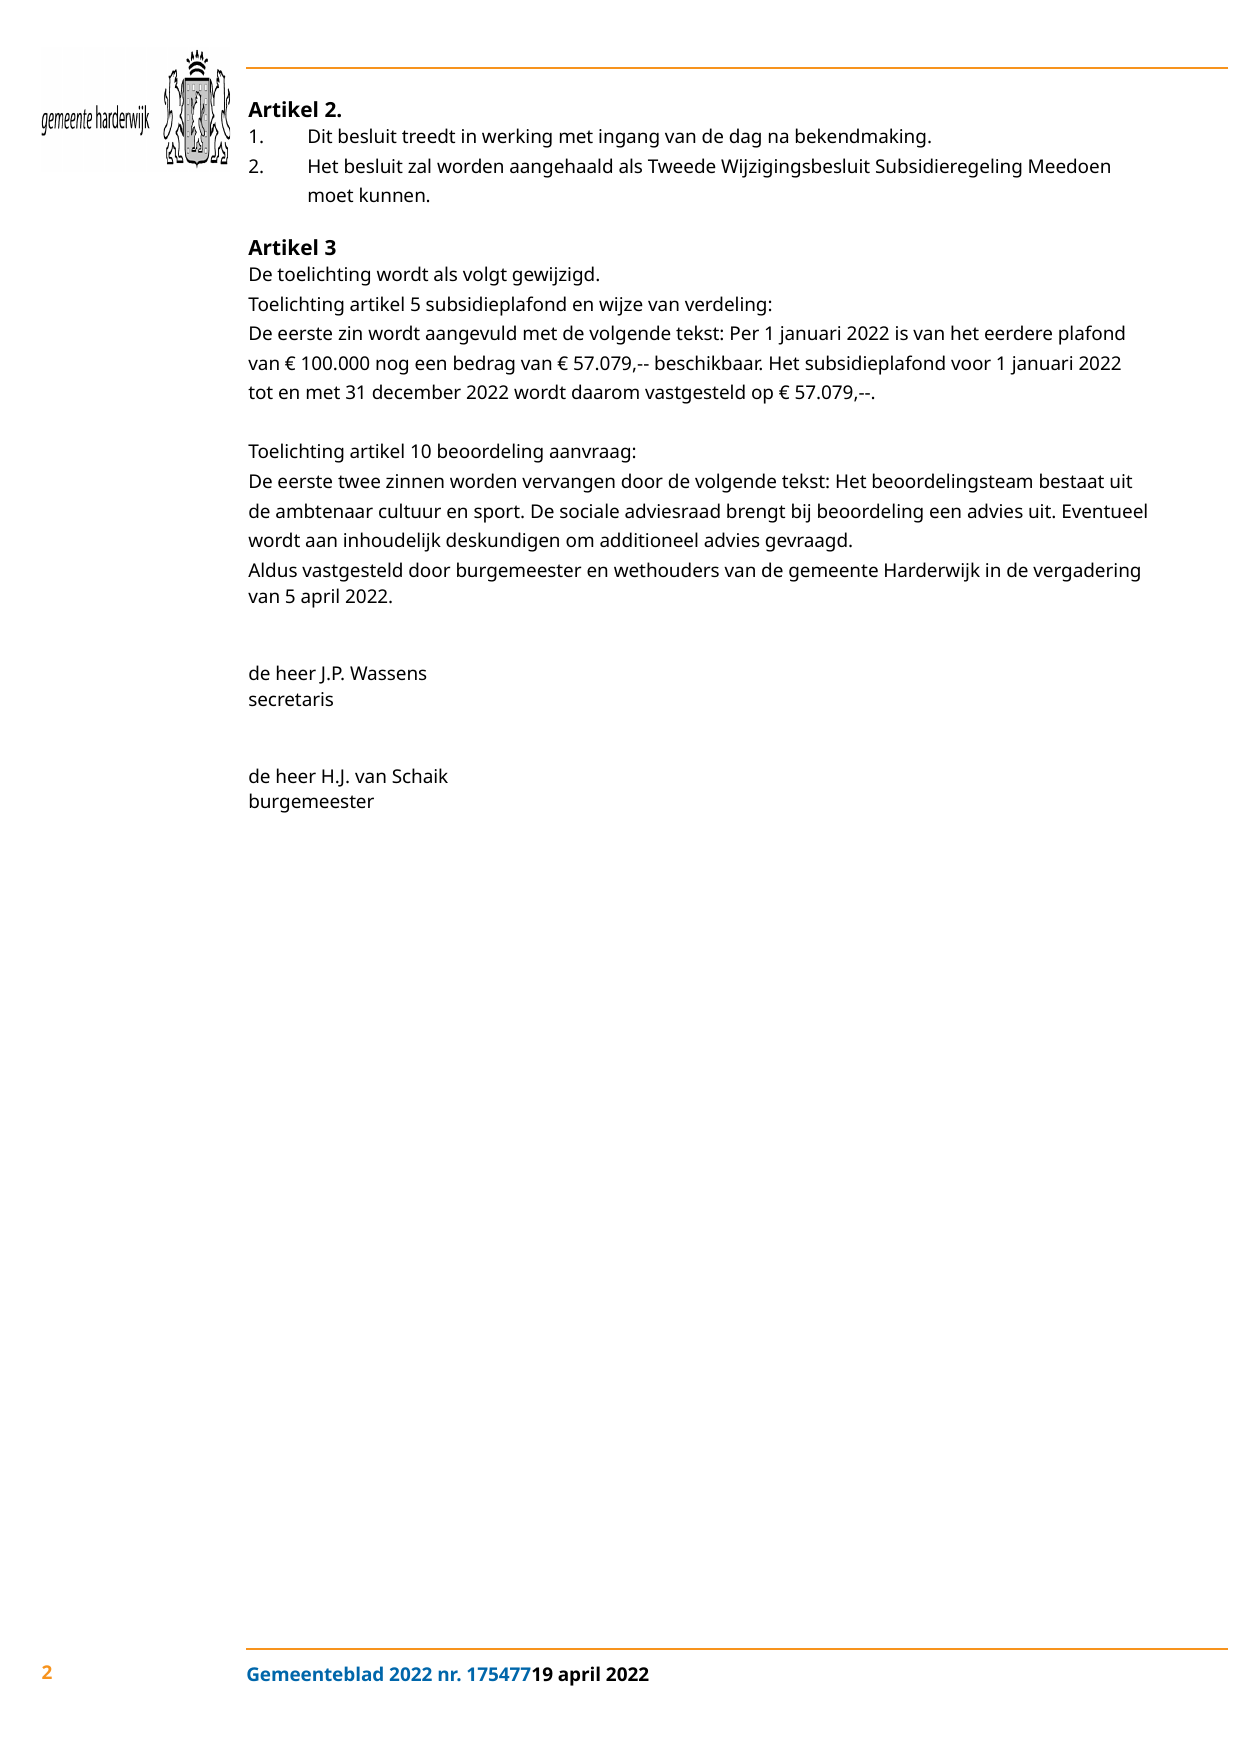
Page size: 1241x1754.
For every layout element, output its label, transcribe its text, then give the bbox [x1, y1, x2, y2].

list Dit besluit treedt in werking met ingang van de dag na bekendmaking. [248, 123, 1152, 149]
text Toelichting artikel 5 subsidieplafond en wijze van verdeling: [248, 291, 1152, 317]
text de heer H.J. van Schaik [248, 763, 1152, 789]
text Aldus vastgesteld door burgemeester en wethouders van de gemeente Harderwijk in de vergadering van 5 april 2022. [248, 557, 1152, 608]
text De toelichting wordt als volgt gewijzigd. [248, 261, 1152, 287]
text Toelichting artikel 10 beoordeling aanvraag: [248, 439, 1152, 464]
list Het besluit zal worden aangehaald als Tweede Wijzigingsbesluit Subsidieregeling Meedoen moet kunnen. [248, 153, 1152, 208]
picture [41, 47, 231, 172]
text De eerste zin wordt aangevuld met de volgende tekst: Per 1 januari 2022 is van het eerdere plafond van € 100.000 nog een bedrag van € 57.079,-- beschikbaar. Het subsidieplafond voor 1 januari 2022 tot en met 31 december 2022 wordt daarom vastgesteld op € 57.079,--. [248, 320, 1152, 405]
text Artikel 3 [248, 233, 1152, 261]
text secretaris [248, 686, 1152, 711]
text Artikel 2. [248, 95, 1152, 123]
text De eerste twee zinnen worden vervangen door de volgende tekst: Het beoordelingsteam bestaat uit de ambtenaar cultuur en sport. De sociale adviesraad brengt bij beoordeling een advies uit. Eventueel wordt aan inhoudelijk deskundigen om additioneel advies gevraagd. [248, 468, 1152, 553]
text de heer J.P. Wassens [248, 660, 1152, 686]
text burgemeester [248, 789, 1152, 814]
